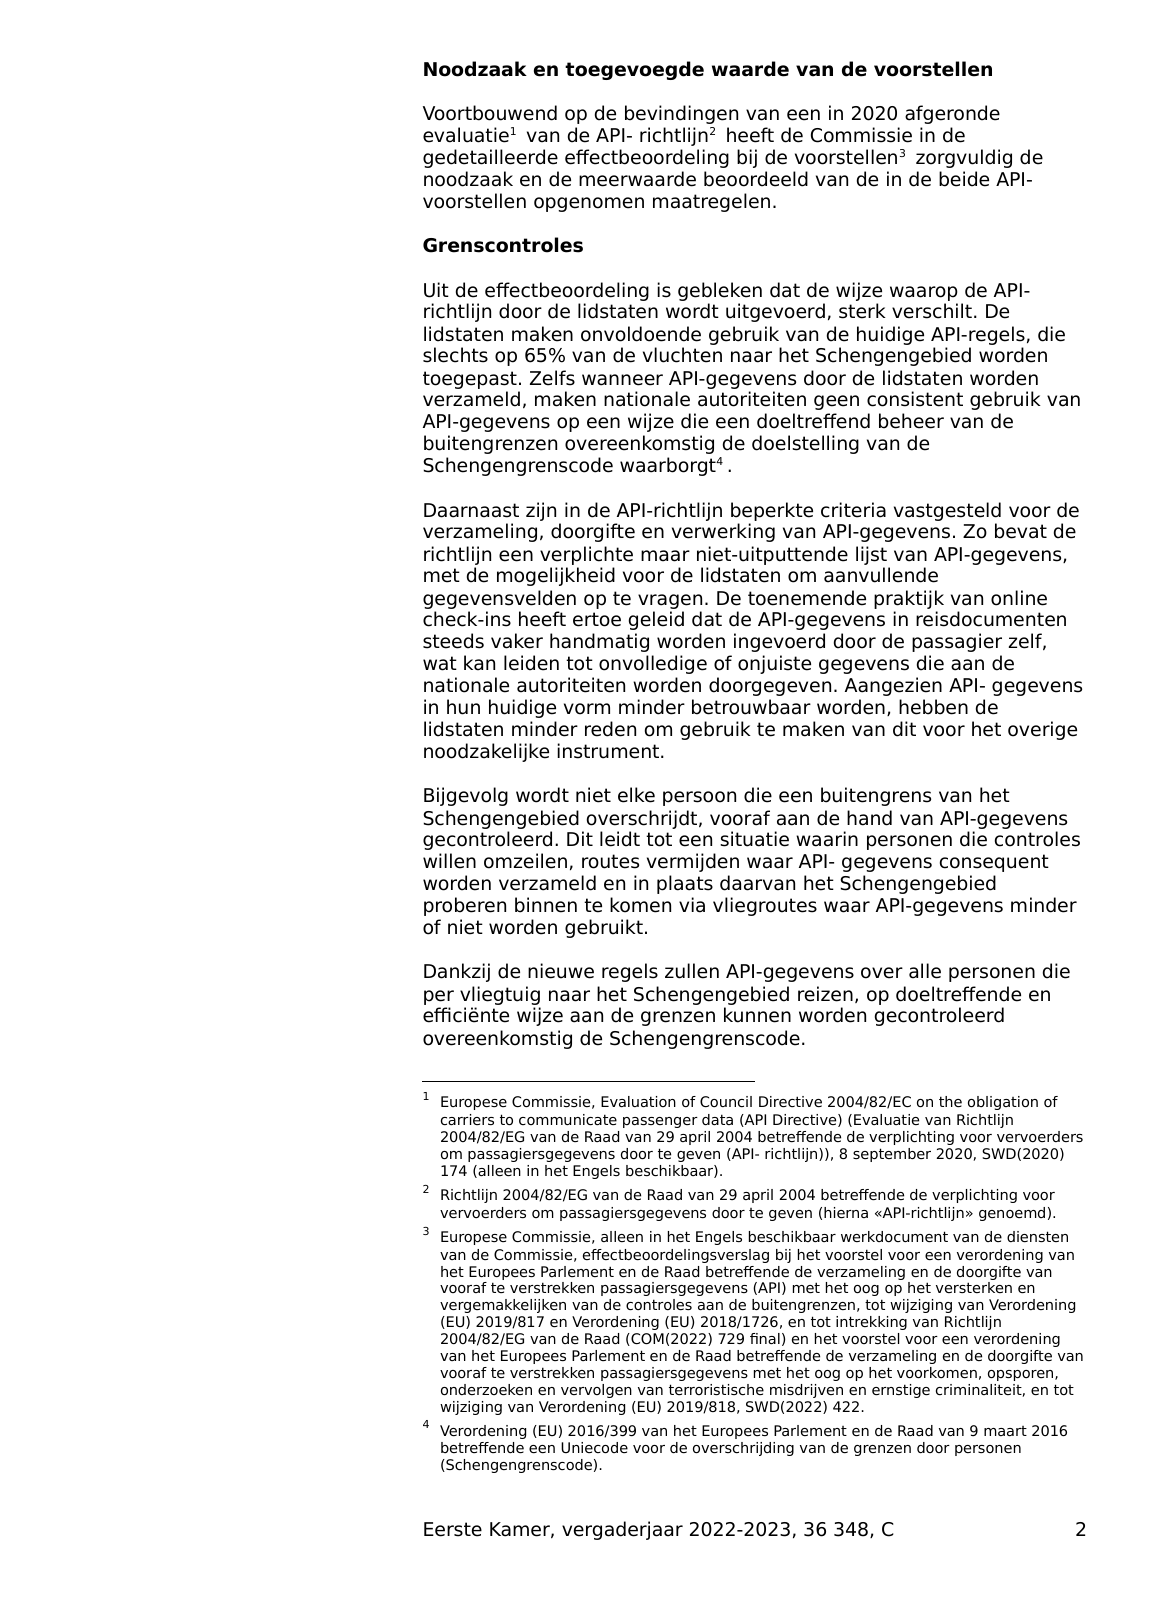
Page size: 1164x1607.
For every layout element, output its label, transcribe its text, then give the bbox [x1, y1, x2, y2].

subtitle Grenscontroles [422, 235, 1087, 257]
text Bijgevolg wordt niet elke persoon die een buitengrens van het Schengengebied overschrijdt, vooraf aan de hand van API-gegevens gecontroleerd. Dit leidt tot een situatie waarin personen die controles willen omzeilen, routes vermijden waar API- gegevens consequent worden verzameld en in plaats daarvan het Schengengebied proberen binnen te komen via vliegroutes waar API-gegevens minder of niet worden gebruikt. [422, 785, 1087, 939]
subtitle Noodzaak en toegevoegde waarde van de voorstellen [422, 59, 1087, 81]
text Verordening (EU) 2016/399 van het Europees Parlement en de Raad van 9 maart 2016 betreffende een Uniecode voor de overschrijding van de grenzen door personen (Schengengrenscode). [422, 1418, 1087, 1474]
text Europese Commissie, alleen in het Engels beschikbaar werkdocument van de diensten van de Commissie, effectbeoordelingsverslag bij het voorstel voor een verordening van het Europees Parlement en de Raad betreffende de verzameling en de doorgifte van vooraf te verstrekken passagiersgegevens (API) met het oog op het versterken en vergemakkelijken van de controles aan de buitengrenzen, tot wijziging van Verordening (EU) 2019/817 en Verordening (EU) 2018/1726, en tot intrekking van Richtlijn 2004/82/EG van de Raad (COM(2022) 729 final) en het voorstel voor een verordening van het Europees Parlement en de Raad betreffende de verzameling en de doorgifte van vooraf te verstrekken passagiersgegevens met het oog op het voorkomen, opsporen, onderzoeken en vervolgen van terroristische misdrijven en ernstige criminaliteit, en tot wijziging van Verordening (EU) 2019/818, SWD(2022) 422. [422, 1225, 1087, 1416]
text Daarnaast zijn in de API-richtlijn beperkte criteria vastgesteld voor de verzameling, doorgifte en verwerking van API-gegevens. Zo bevat de richtlijn een verplichte maar niet-uitputtende lijst van API-gegevens, met de mogelijkheid voor de lidstaten om aanvullende gegevensvelden op te vragen. De toenemende praktijk van online check-ins heeft ertoe geleid dat de API-gegevens in reisdocumenten steeds vaker handmatig worden ingevoerd door de passagier zelf, wat kan leiden tot onvolledige of onjuiste gegevens die aan de nationale autoriteiten worden doorgegeven. Aangezien API- gegevens in hun huidige vorm minder betrouwbaar worden, hebben de lidstaten minder reden om gebruik te maken van dit voor het overige noodzakelijke instrument. [422, 499, 1087, 763]
text Europese Commissie, Evaluation of Council Directive 2004/82/EC on the obligation of carriers to communicate passenger data (API Directive) (Evaluatie van Richtlijn 2004/82/EG van de Raad van 29 april 2004 betreffende de verplichting voor vervoerders om passagiersgegevens door te geven (API- richtlijn)), 8 september 2020, SWD(2020) 174 (alleen in het Engels beschikbaar). [422, 1090, 1087, 1180]
text Richtlijn 2004/82/EG van de Raad van 29 april 2004 betreffende de verplichting voor vervoerders om passagiersgegevens door te geven (hierna «API-richtlijn» genoemd). [422, 1183, 1087, 1222]
text Uit de effectbeoordeling is gebleken dat de wijze waarop de API-richtlijn door de lidstaten wordt uitgevoerd, sterk verschilt. De lidstaten maken onvoldoende gebruik van de huidige API-regels, die slechts op 65% van de vluchten naar het Schengengebied worden toegepast. Zelfs wanneer API-gegevens door de lidstaten worden verzameld, maken nationale autoriteiten geen consistent gebruik van API-gegevens op een wijze die een doeltreffend beheer van de buitengrenzen overeenkomstig de doelstelling van de Schengengrenscode waarborgt. [422, 279, 1087, 477]
text Voortbouwend op de bevindingen van een in 2020 afgeronde evaluatie van de API- richtlijn heeft de Commissie in de gedetailleerde effectbeoordeling bij de voorstellen zorgvuldig de noodzaak en de meerwaarde beoordeeld van de in de beide API- voorstellen opgenomen maatregelen. [422, 103, 1087, 213]
text Dankzij de nieuwe regels zullen API-gegevens over alle personen die per vliegtuig naar het Schengengebied reizen, op doeltreffende en efficiënte wijze aan de grenzen kunnen worden gecontroleerd overeenkomstig de Schengengrenscode. [422, 961, 1087, 1049]
